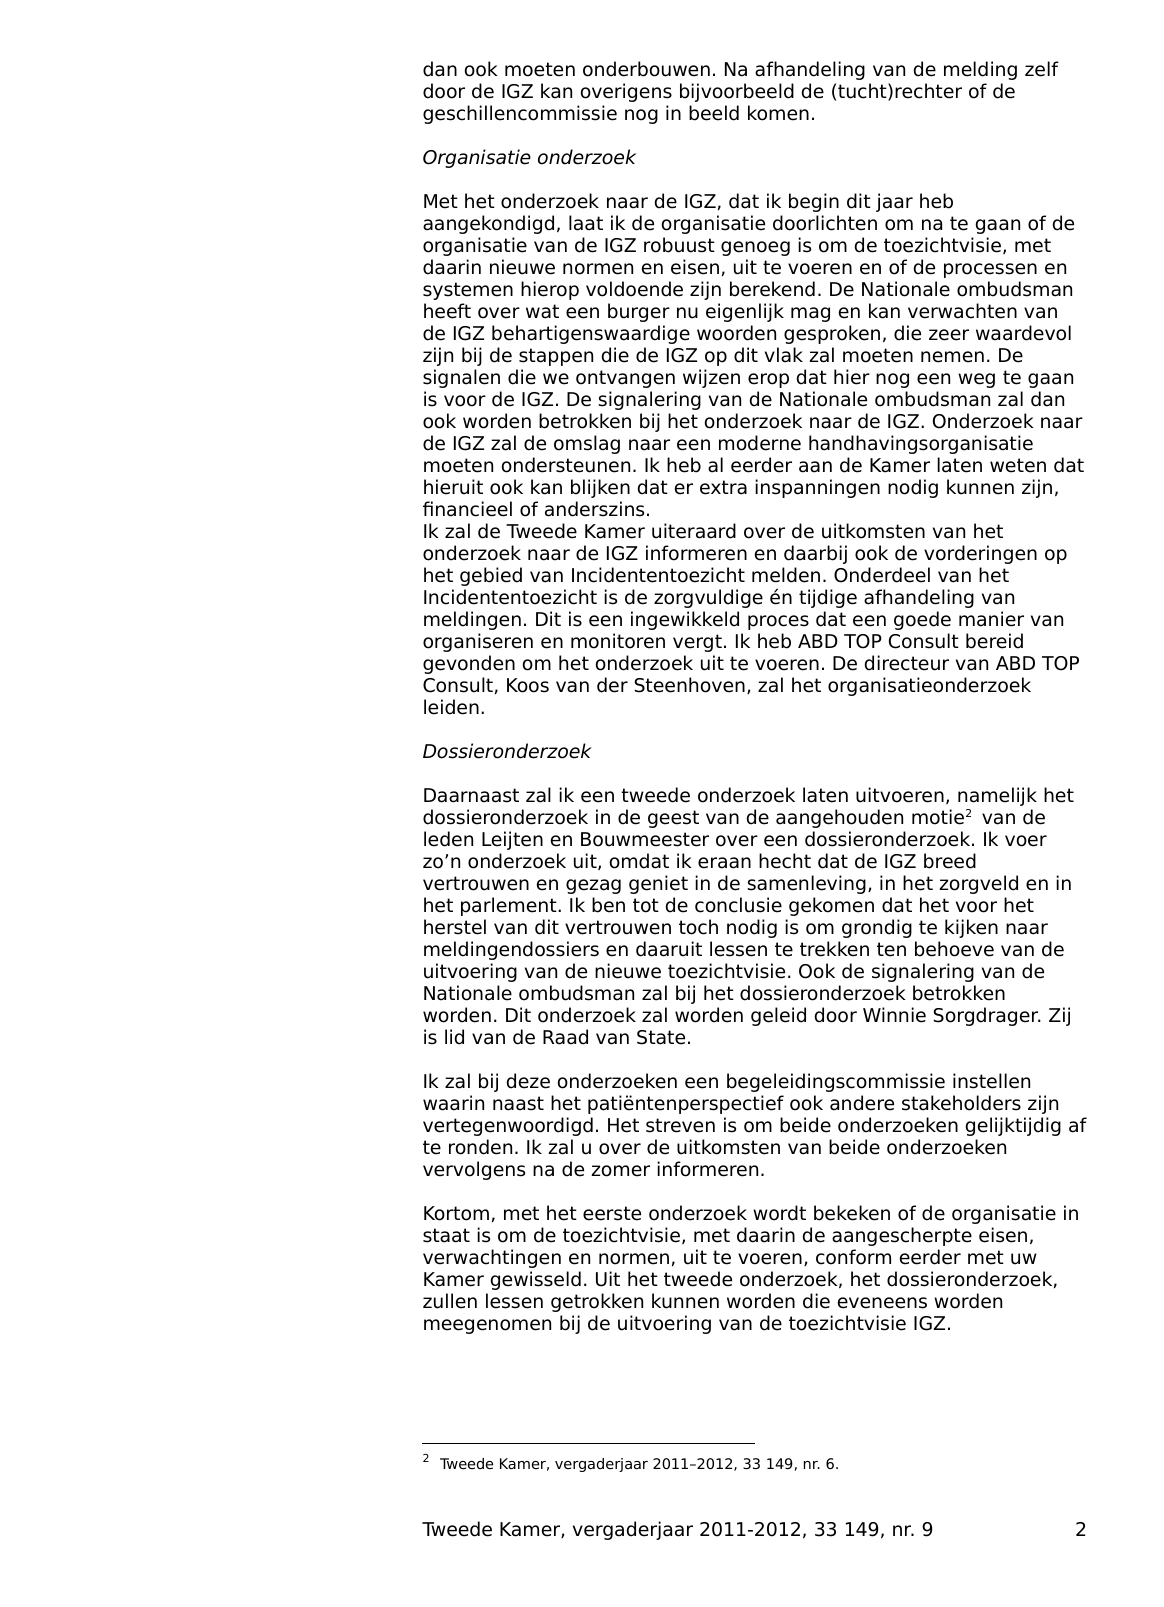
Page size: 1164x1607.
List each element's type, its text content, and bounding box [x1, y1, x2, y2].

text dan ook moeten onderbouwen. Na afhandeling van de melding zelf door de IGZ kan overigens bijvoorbeeld de (tucht)rechter of de geschillencommissie nog in beeld komen. [422, 59, 1087, 125]
text Ik zal bij deze onderzoeken een begeleidingscommissie instellen waarin naast het patiëntenperspectief ook andere stakeholders zijn vertegenwoordigd. Het streven is om beide onderzoeken gelijktijdig af te ronden. Ik zal u over de uitkomsten van beide onderzoeken vervolgens na de zomer informeren. [422, 1071, 1087, 1181]
text Ik zal de Tweede Kamer uiteraard over de uitkomsten van het onderzoek naar de IGZ informeren en daarbij ook de vorderingen op het gebied van Incidententoezicht melden. Onderdeel van het Incidententoezicht is de zorgvuldige én tijdige afhandeling van meldingen. Dit is een ingewikkeld proces dat een goede manier van organiseren en monitoren vergt. Ik heb ABD TOP Consult bereid gevonden om het onderzoek uit te voeren. De directeur van ABD TOP Consult, Koos van der Steenhoven, zal het organisatieonderzoek leiden. [422, 521, 1087, 719]
text Met het onderzoek naar de IGZ, dat ik begin dit jaar heb aangekondigd, laat ik de organisatie doorlichten om na te gaan of de organisatie van de IGZ robuust genoeg is om de toezichtvisie, met daarin nieuwe normen en eisen, uit te voeren en of de processen en systemen hierop voldoende zijn berekend. De Nationale ombudsman heeft over wat een burger nu eigenlijk mag en kan verwachten van de IGZ behartigenswaardige woorden gesproken, die zeer waardevol zijn bij de stappen die de IGZ op dit vlak zal moeten nemen. De signalen die we ontvangen wijzen erop dat hier nog een weg te gaan is voor de IGZ. De signalering van de Nationale ombudsman zal dan ook worden betrokken bij het onderzoek naar de IGZ. Onderzoek naar de IGZ zal de omslag naar een moderne handhavingsorganisatie moeten ondersteunen. Ik heb al eerder aan de Kamer laten weten dat hieruit ook kan blijken dat er extra inspanningen nodig kunnen zijn, financieel of anderszins. [422, 191, 1087, 521]
text Daarnaast zal ik een tweede onderzoek laten uitvoeren, namelijk het dossieronderzoek in de geest van de aangehouden motie van de leden Leijten en Bouwmeester over een dossieronderzoek. Ik voer zo’n onderzoek uit, omdat ik eraan hecht dat de IGZ breed vertrouwen en gezag geniet in de samenleving, in het zorgveld en in het parlement. Ik ben tot de conclusie gekomen dat het voor het herstel van dit vertrouwen toch nodig is om grondig te kijken naar meldingendossiers en daaruit lessen te trekken ten behoeve van de uitvoering van de nieuwe toezichtvisie. Ook de signalering van de Nationale ombudsman zal bij het dossieronderzoek betrokken worden. Dit onderzoek zal worden geleid door Winnie Sorgdrager. Zij is lid van de Raad van State. [422, 785, 1087, 1049]
subtitle Dossieronderzoek [422, 741, 1087, 763]
subtitle Organisatie onderzoek [422, 147, 1087, 169]
text Tweede Kamer, vergaderjaar 2011–2012, 33 149, nr. 6. [422, 1452, 1087, 1474]
text Kortom, met het eerste onderzoek wordt bekeken of de organisatie in staat is om de toezichtvisie, met daarin de aangescherpte eisen, verwachtingen en normen, uit te voeren, conform eerder met uw Kamer gewisseld. Uit het tweede onderzoek, het dossieronderzoek, zullen lessen getrokken kunnen worden die eveneens worden meegenomen bij de uitvoering van de toezichtvisie IGZ. [422, 1203, 1087, 1335]
